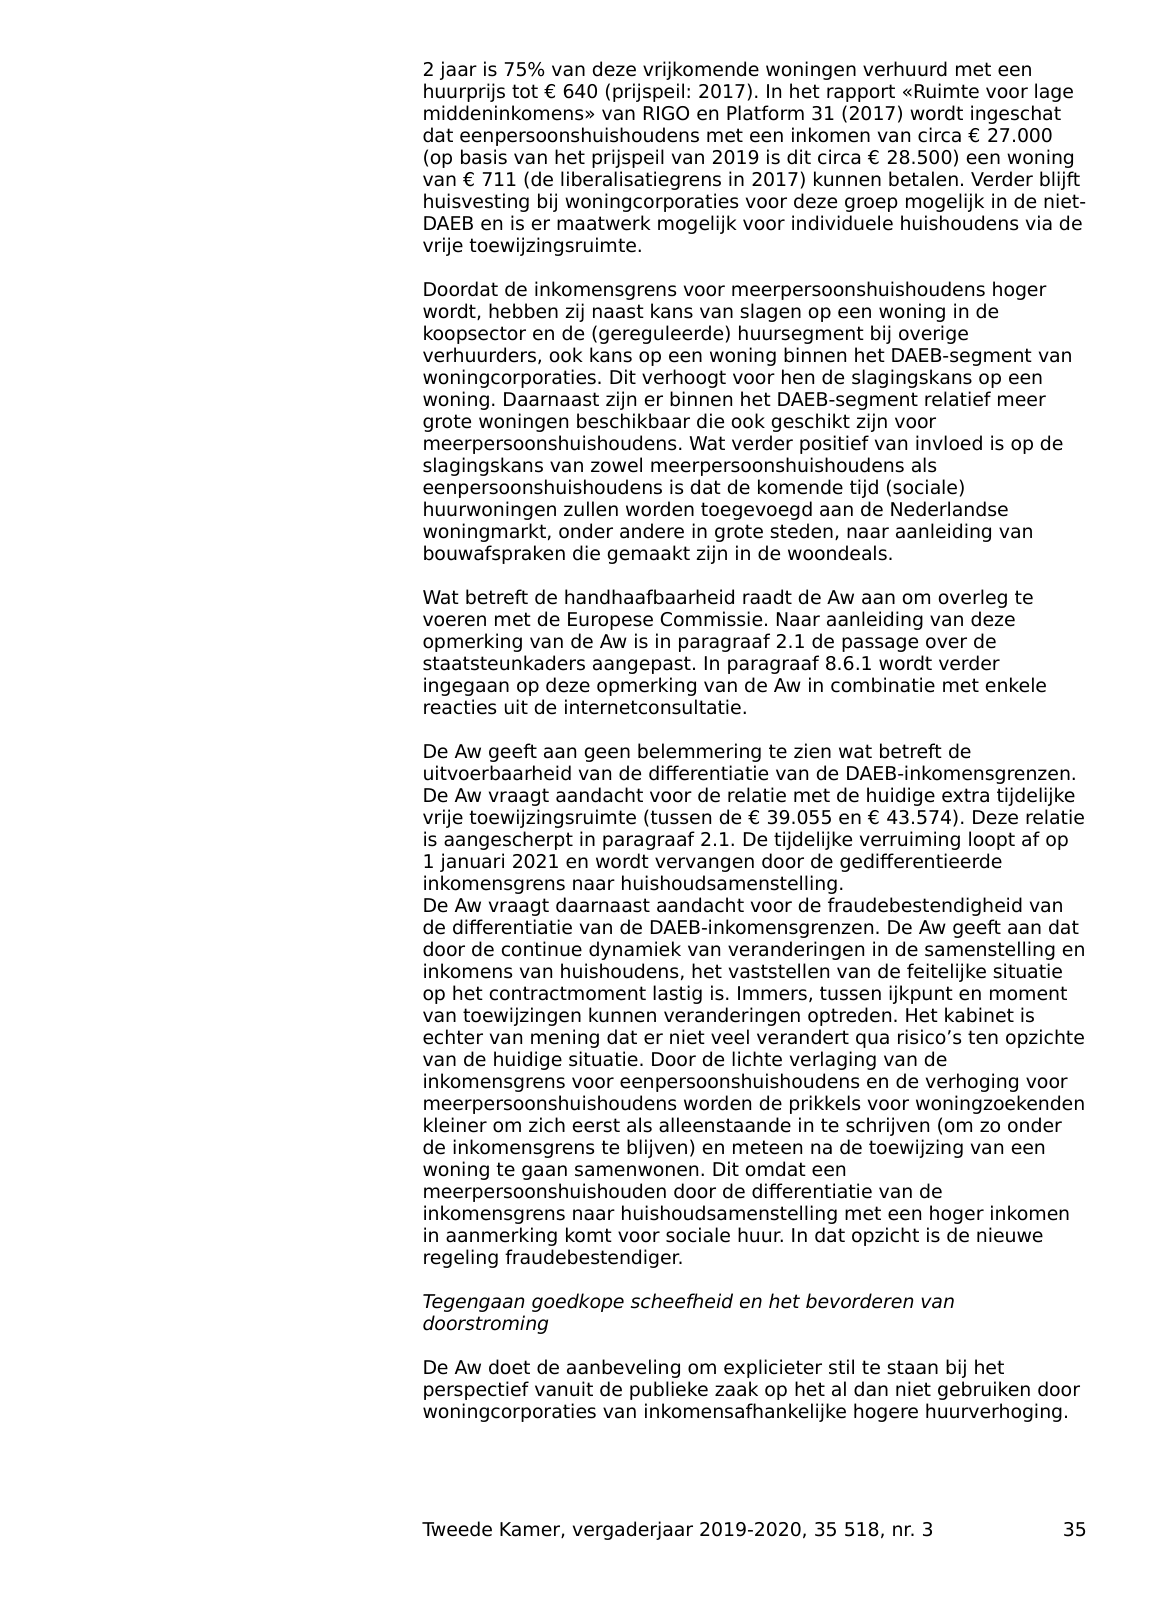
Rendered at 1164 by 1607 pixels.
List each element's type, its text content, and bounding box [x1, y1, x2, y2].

text Doordat de inkomensgrens voor meerpersoonshuishoudens hoger wordt, hebben zij naast kans van slagen op een woning in de koopsector en de (gereguleerde) huursegment bij overige verhuurders, ook kans op een woning binnen het DAEB-segment van woningcorporaties. Dit verhoogt voor hen de slagingskans op een woning. Daarnaast zijn er binnen het DAEB-segment relatief meer grote woningen beschikbaar die ook geschikt zijn voor meerpersoonshuishoudens. Wat verder positief van invloed is op de slagingskans van zowel meerpersoonshuishoudens als eenpersoonshuishoudens is dat de komende tijd (sociale) huurwoningen zullen worden toegevoegd aan de Nederlandse woningmarkt, onder andere in grote steden, naar aanleiding van bouwafspraken die gemaakt zijn in de woondeals. [422, 279, 1087, 565]
subtitle Tegengaan goedkope scheefheid en het bevorderen van doorstroming [422, 1291, 1087, 1335]
text De Aw doet de aanbeveling om explicieter stil te staan bij het perspectief vanuit de publieke zaak op het al dan niet gebruiken door woningcorporaties van inkomensafhankelijke hogere huurverhoging. [422, 1357, 1087, 1423]
text Wat betreft de handhaafbaarheid raadt de Aw aan om overleg te voeren met de Europese Commissie. Naar aanleiding van deze opmerking van de Aw is in paragraaf 2.1 de passage over de staatsteunkaders aangepast. In paragraaf 8.6.1 wordt verder ingegaan op deze opmerking van de Aw in combinatie met enkele reacties uit de internetconsultatie. [422, 587, 1087, 719]
text 2 jaar is 75% van deze vrijkomende woningen verhuurd met een huurprijs tot € 640 (prijspeil: 2017). In het rapport «Ruimte voor lage middeninkomens» van RIGO en Platform 31 (2017) wordt ingeschat dat eenpersoonshuishoudens met een inkomen van circa € 27.000 (op basis van het prijspeil van 2019 is dit circa € 28.500) een woning van € 711 (de liberalisatiegrens in 2017) kunnen betalen. Verder blijft huisvesting bij woningcorporaties voor deze groep mogelijk in de niet-DAEB en is er maatwerk mogelijk voor individuele huishoudens via de vrije toewijzingsruimte. [422, 59, 1087, 257]
text De Aw geeft aan geen belemmering te zien wat betreft de uitvoerbaarheid van de differentiatie van de DAEB-inkomensgrenzen. De Aw vraagt aandacht voor de relatie met de huidige extra tijdelijke vrije toewijzingsruimte (tussen de € 39.055 en € 43.574). Deze relatie is aangescherpt in paragraaf 2.1. De tijdelijke verruiming loopt af op 1 januari 2021 en wordt vervangen door de gedifferentieerde inkomensgrens naar huishoudsamenstelling. [422, 741, 1087, 895]
text De Aw vraagt daarnaast aandacht voor de fraudebestendigheid van de differentiatie van de DAEB-inkomensgrenzen. De Aw geeft aan dat door de continue dynamiek van veranderingen in de samenstelling en inkomens van huishoudens, het vaststellen van de feitelijke situatie op het contractmoment lastig is. Immers, tussen ijkpunt en moment van toewijzingen kunnen veranderingen optreden. Het kabinet is echter van mening dat er niet veel verandert qua risico’s ten opzichte van de huidige situatie. Door de lichte verlaging van de inkomensgrens voor eenpersoonshuishoudens en de verhoging voor meerpersoonshuishoudens worden de prikkels voor woningzoekenden kleiner om zich eerst als alleenstaande in te schrijven (om zo onder de inkomensgrens te blijven) en meteen na de toewijzing van een woning te gaan samenwonen. Dit omdat een meerpersoonshuishouden door de differentiatie van de inkomensgrens naar huishoudsamenstelling met een hoger inkomen in aanmerking komt voor sociale huur. In dat opzicht is de nieuwe regeling fraudebestendiger. [422, 895, 1087, 1268]
